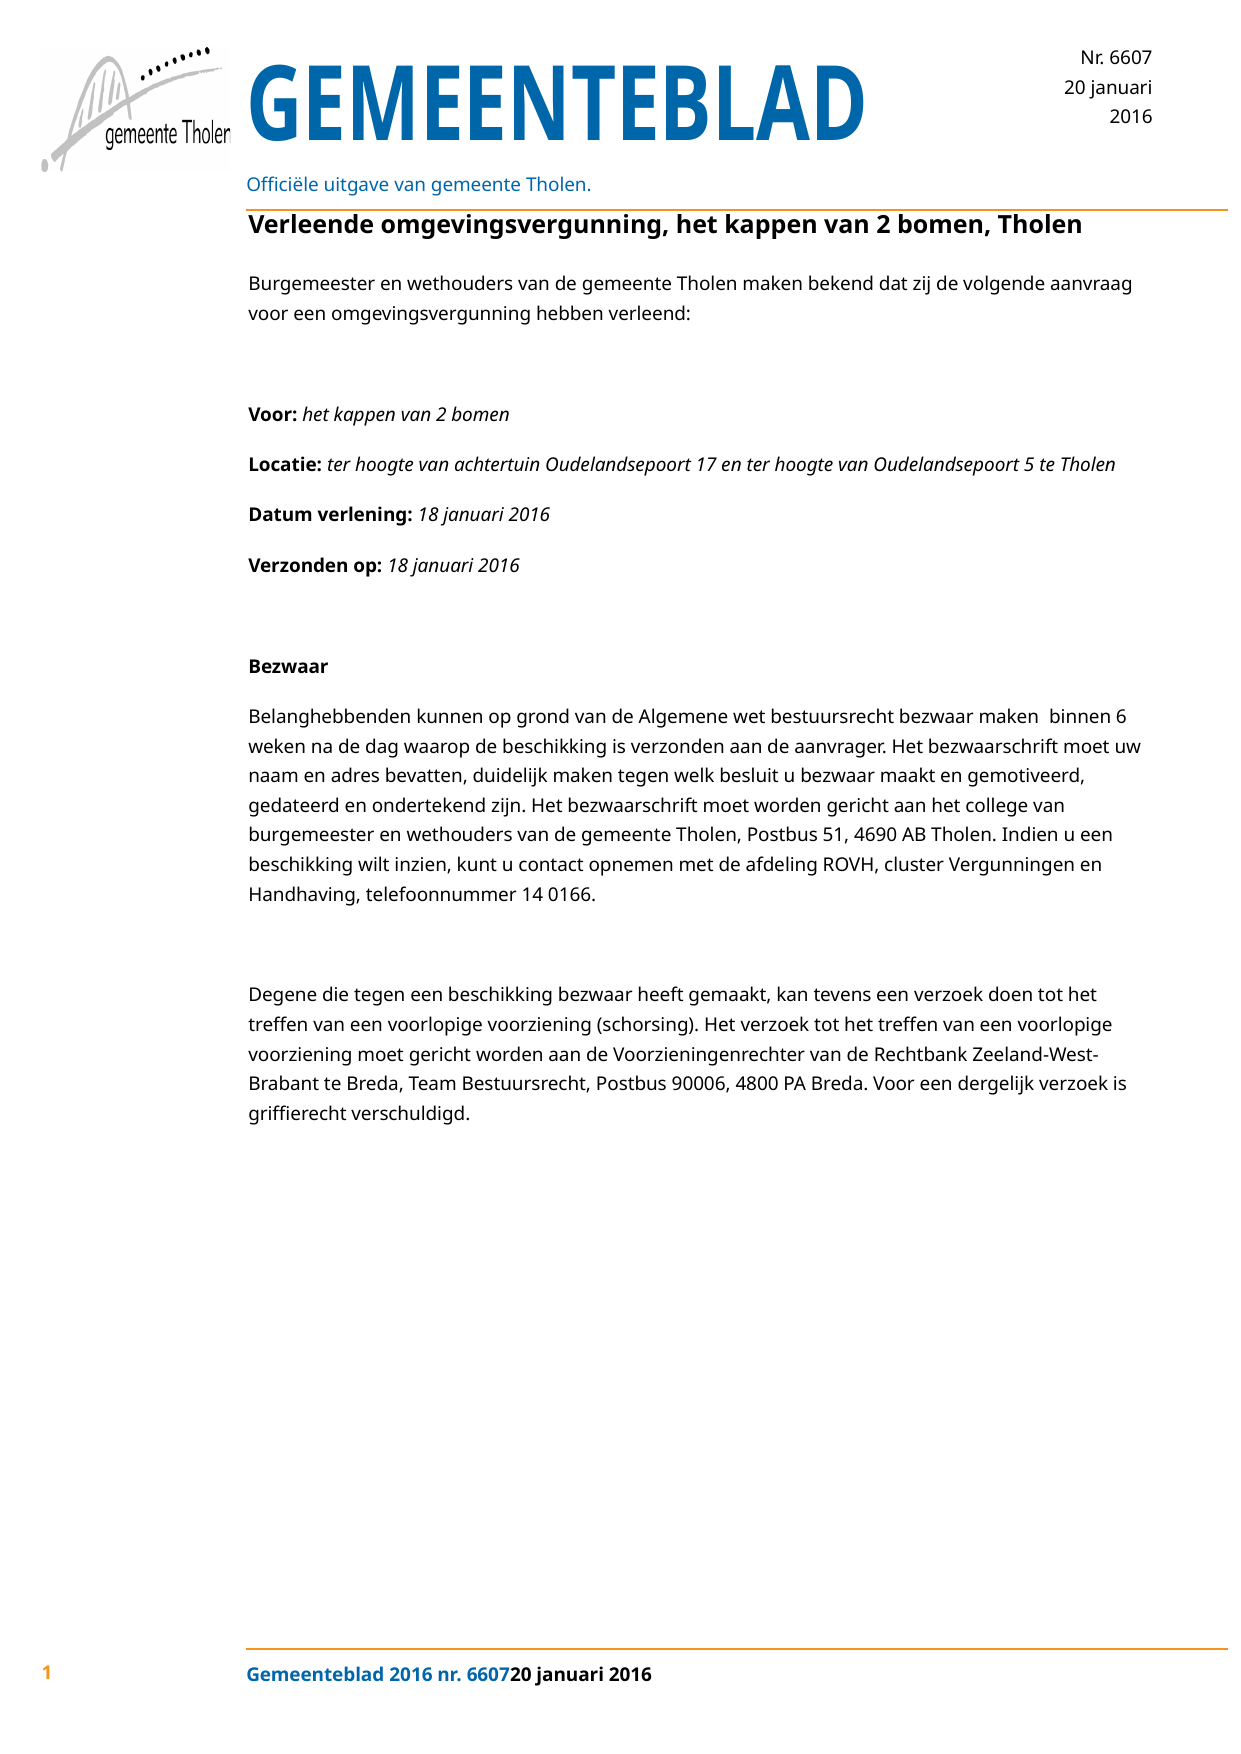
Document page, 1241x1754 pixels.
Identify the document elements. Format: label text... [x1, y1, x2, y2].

text Bezwaar [248, 653, 1152, 678]
text Verzonden op: 18 januari 2016 [248, 552, 1152, 578]
text Locatie: ter hoogte van achtertuin Oudelandsepoort 17 en ter hoogte van Oudelandsepoort 5 te Tholen [248, 451, 1152, 477]
picture [41, 47, 231, 172]
text Degene die tegen een beschikking bezwaar heeft gemaakt, kan tevens een verzoek doen tot het treffen van een voorlopige voorziening (schorsing). Het verzoek tot het treffen van een voorlopige voorziening moet gericht worden aan de Voorzieningenrechter van de Rechtbank Zeeland-West-Brabant te Breda, Team Bestuursrecht, Postbus 90006, 4800 PA Breda. Voor een dergelijk verzoek is griffierecht verschuldigd. [248, 982, 1152, 1126]
text Voor: het kappen van 2 bomen [248, 401, 1152, 426]
text Datum verlening: 18 januari 2016 [248, 502, 1152, 527]
text Burgemeester en wethouders van de gemeente Tholen maken bekend dat zij de volgende aanvraag voor een omgevingsvergunning hebben verleend: [248, 270, 1152, 326]
text Verleende omgevingsvergunning, het kappen van 2 bomen, Tholen [248, 211, 1152, 241]
text Belanghebbenden kunnen op grond van de Algemene wet bestuursrecht bezwaar maken binnen 6 weken na de dag waarop de beschikking is verzonden aan de aanvrager. Het bezwaarschrift moet uw naam en adres bevatten, duidelijk maken tegen welk besluit u bezwaar maakt en gemotiveerd, gedateerd en ondertekend zijn. Het bezwaarschrift moet worden gericht aan het college van burgemeester en wethouders van de gemeente Tholen, Postbus 51, 4690 AB Tholen. Indien u een beschikking wilt inzien, kunt u contact opnemen met de afdeling ROVH, cluster Vergunningen en Handhaving, telefoonnummer 14 0166. [248, 703, 1152, 906]
